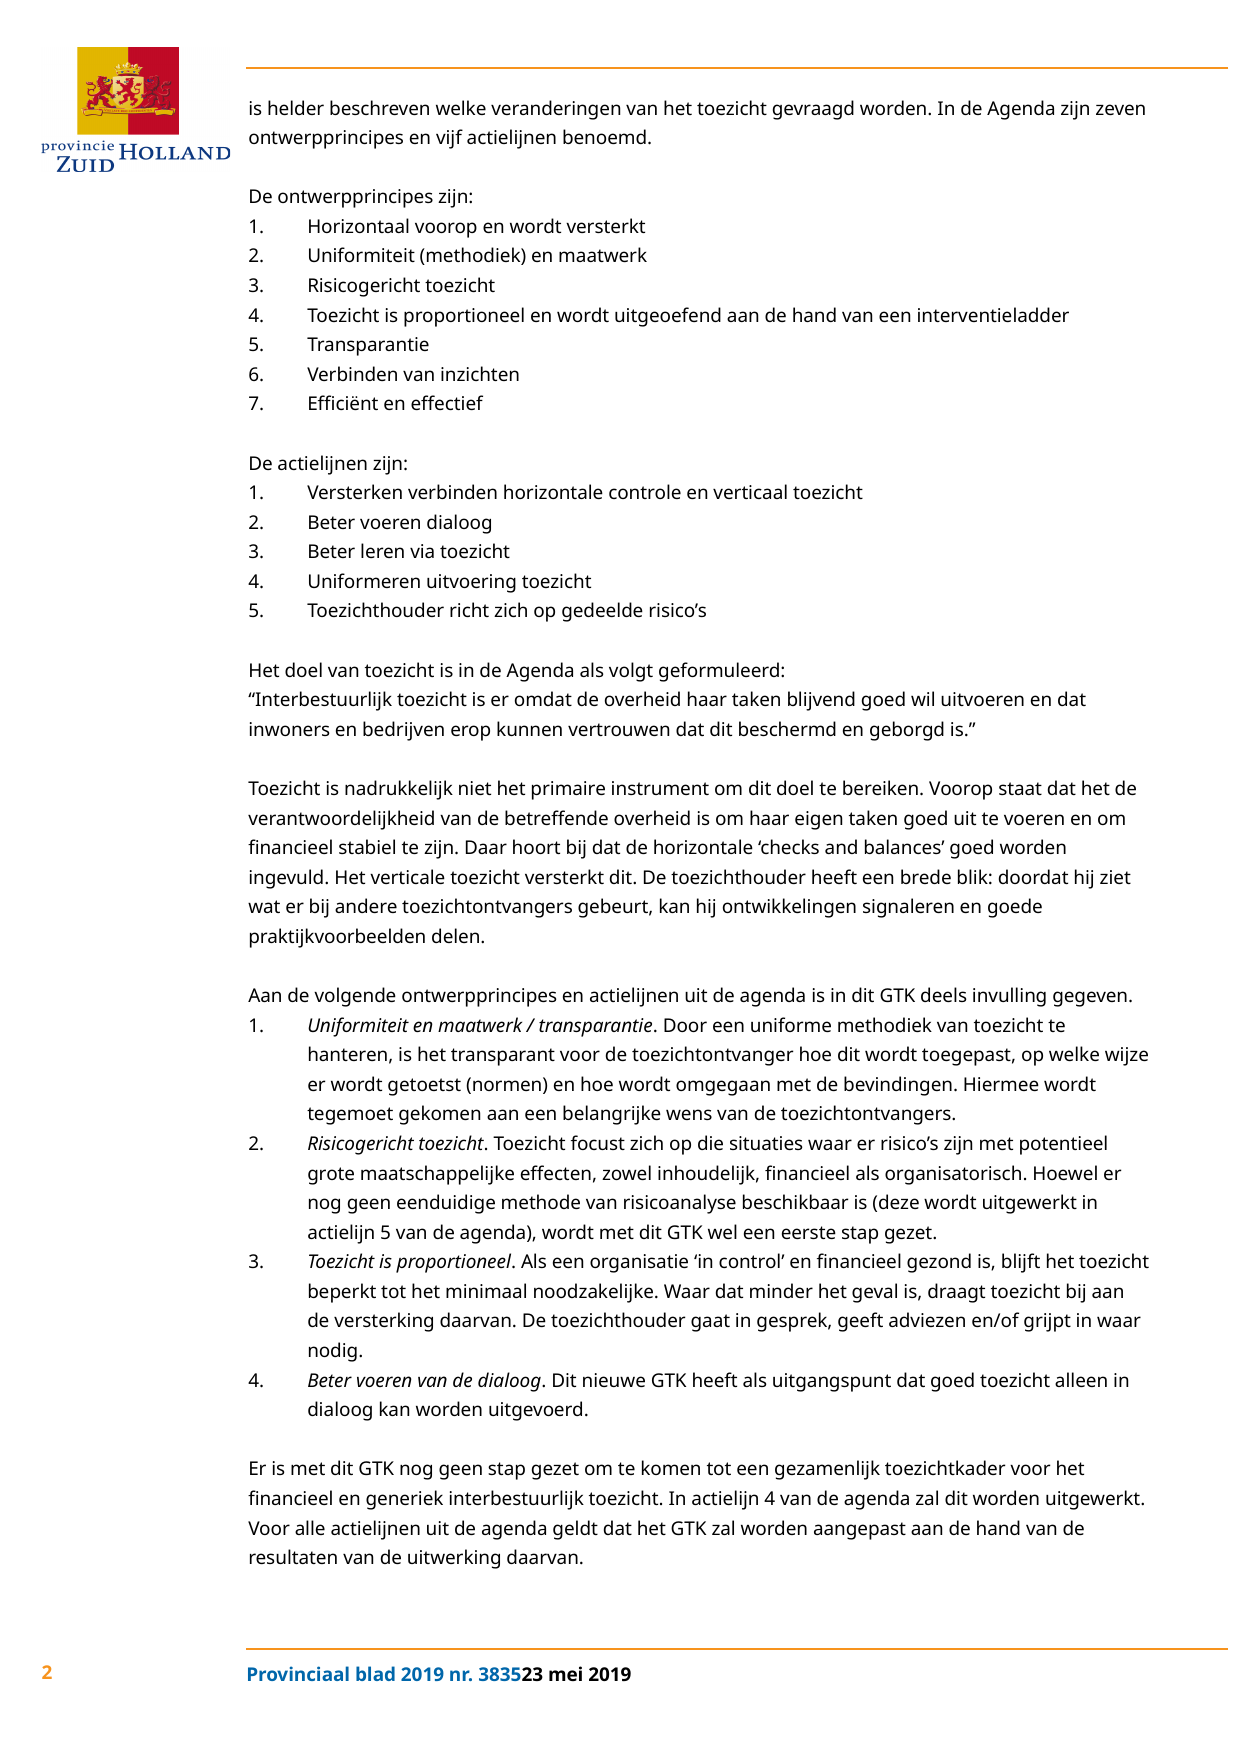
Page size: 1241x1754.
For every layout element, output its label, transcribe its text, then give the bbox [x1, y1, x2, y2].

list Toezicht is proportioneel en wordt uitgeoefend aan de hand van een interventieladder [248, 302, 1152, 328]
text Het doel van toezicht is in de Agenda als volgt geformuleerd: [248, 657, 1152, 683]
text is helder beschreven welke veranderingen van het toezicht gevraagd worden. In de Agenda zijn zeven ontwerpprincipes en vijf actielijnen benoemd. [248, 95, 1152, 150]
text Er is met dit GTK nog geen stap gezet om te komen tot een gezamenlijk toezichtkader voor het financieel en generiek interbestuurlijk toezicht. In actielijn 4 van de agenda zal dit worden uitgewerkt. Voor alle actielijnen uit de agenda geldt dat het GTK zal worden aangepast aan de hand van de resultaten van de uitwerking daarvan. [248, 1456, 1152, 1570]
text Aan de volgende ontwerpprincipes en actielijnen uit de agenda is in dit GTK deels invulling gegeven. [248, 982, 1152, 1008]
list Toezicht is proportioneel. Als een organisatie ‘in control’ en financieel gezond is, blijft het toezicht beperkt tot het minimaal noodzakelijke. Waar dat minder het geval is, draagt toezicht bij aan de versterking daarvan. De toezichthouder gaat in gesprek, geeft adviezen en/of grijpt in waar nodig. [248, 1248, 1152, 1363]
text Toezicht is nadrukkelijk niet het primaire instrument om dit doel te bereiken. Voorop staat dat het de verantwoordelijkheid van de betreffende overheid is om haar eigen taken goed uit te voeren en om financieel stabiel te zijn. Daar hoort bij dat de horizontale ‘checks and balances’ goed worden ingevuld. Het verticale toezicht versterkt dit. De toezichthouder heeft een brede blik: doordat hij ziet wat er bij andere toezichtontvangers gebeurt, kan hij ontwikkelingen signaleren en goede praktijkvoorbeelden delen. [248, 775, 1152, 949]
list Uniformeren uitvoering toezicht [248, 568, 1152, 594]
list Uniformiteit en maatwerk / transparantie. Door een uniforme methodiek van toezicht te hanteren, is het transparant voor de toezichtontvanger hoe dit wordt toegepast, op welke wijze er wordt getoetst (normen) en hoe wordt omgegaan met de bevindingen. Hiermee wordt tegemoet gekomen aan een belangrijke wens van de toezichtontvangers. [248, 1012, 1152, 1126]
list Beter voeren dialoog [248, 509, 1152, 535]
list Uniformiteit (methodiek) en maatwerk [248, 243, 1152, 268]
list Risicogericht toezicht. Toezicht focust zich op die situaties waar er risico’s zijn met potentieel grote maatschappelijke effecten, zowel inhoudelijk, financieel als organisatorisch. Hoewel er nog geen eenduidige methode van risicoanalyse beschikbaar is (deze wordt uitgewerkt in actielijn 5 van de agenda), wordt met dit GTK wel een eerste stap gezet. [248, 1130, 1152, 1245]
list Versterken verbinden horizontale controle en verticaal toezicht [248, 479, 1152, 505]
list Beter leren via toezicht [248, 538, 1152, 564]
picture [41, 47, 231, 172]
list Beter voeren van de dialoog. Dit nieuwe GTK heeft als uitgangspunt dat goed toezicht alleen in dialoog kan worden uitgevoerd. [248, 1367, 1152, 1422]
list Risicogericht toezicht [248, 272, 1152, 298]
list Verbinden van inzichten [248, 361, 1152, 387]
text “Interbestuurlijk toezicht is er omdat de overheid haar taken blijvend goed wil uitvoeren en dat inwoners en bedrijven erop kunnen vertrouwen dat dit beschermd en geborgd is.” [248, 686, 1152, 742]
list Toezichthouder richt zich op gedeelde risico’s [248, 598, 1152, 623]
text De actielijnen zijn: [248, 450, 1152, 476]
list Efficiënt en effectief [248, 391, 1152, 416]
list Transparantie [248, 331, 1152, 357]
list Horizontaal voorop en wordt versterkt [248, 213, 1152, 239]
text De ontwerpprincipes zijn: [248, 183, 1152, 209]
